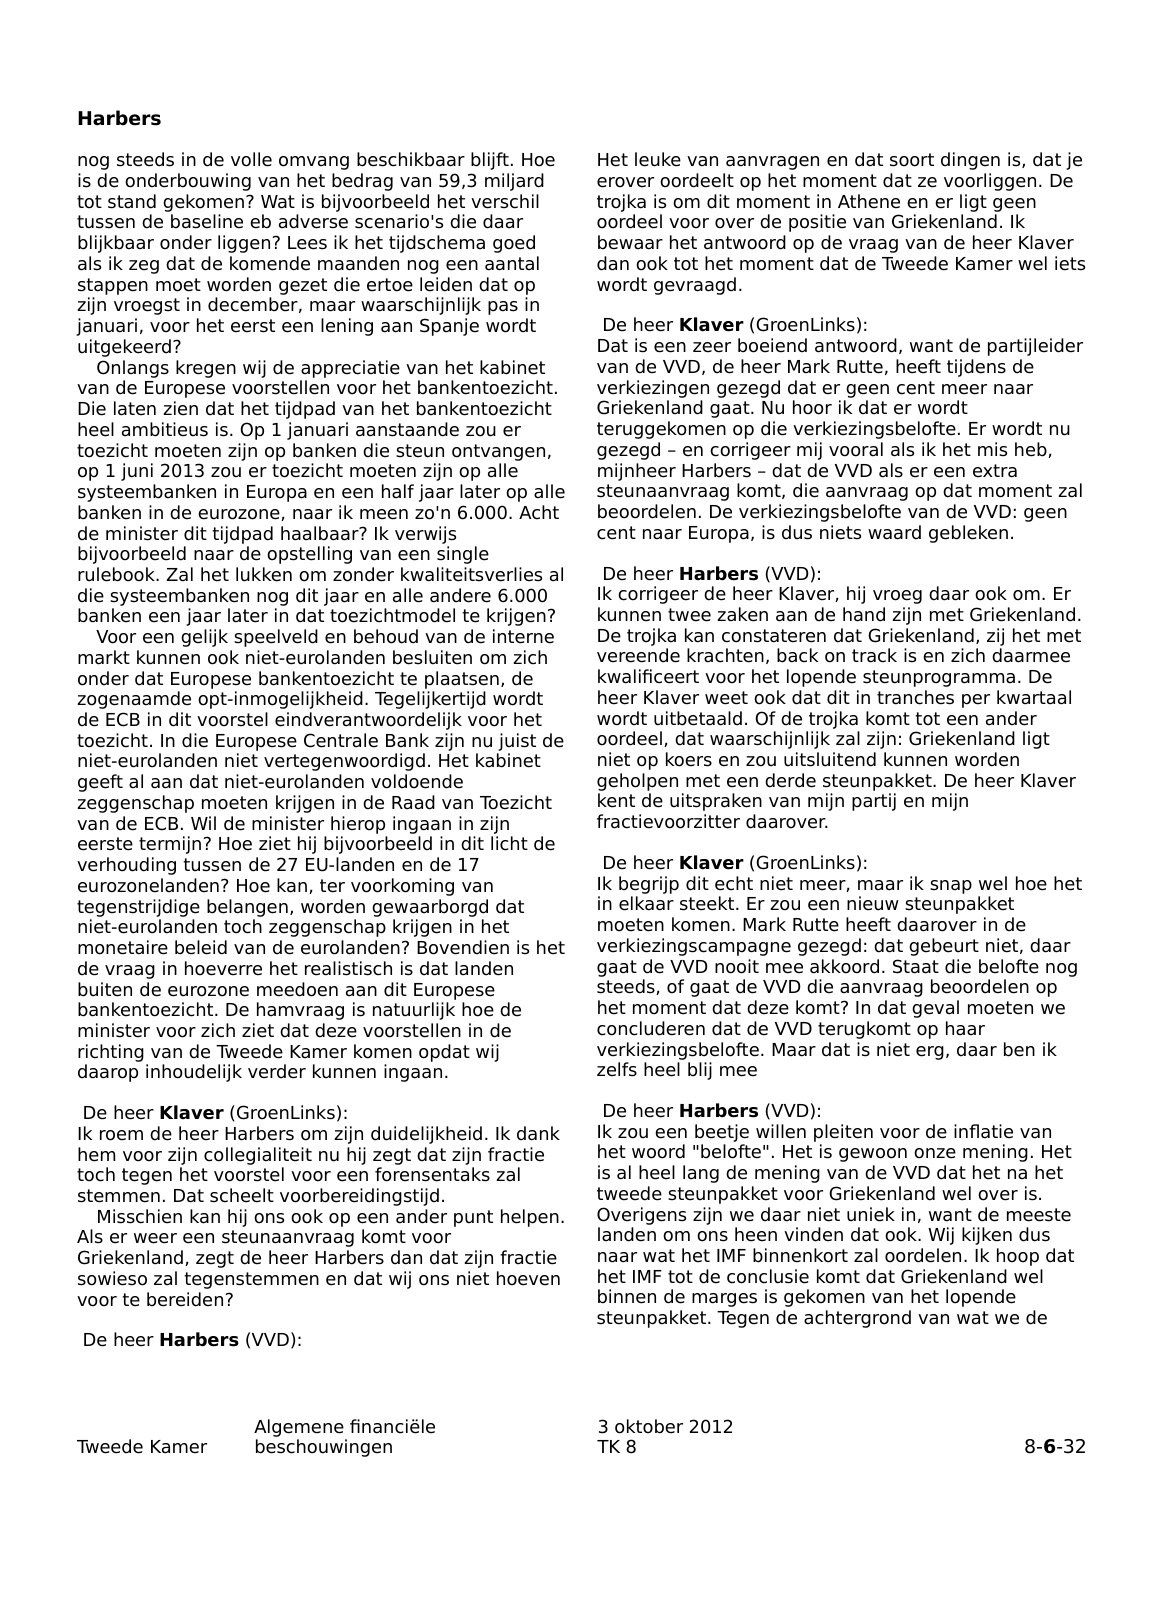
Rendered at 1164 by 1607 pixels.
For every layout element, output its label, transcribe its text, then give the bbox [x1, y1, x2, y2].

text De heer Klaver (GroenLinks): [596, 315, 1087, 336]
text Ik roem de heer Harbers om zijn duidelijkheid. Ik dank hem voor zijn collegialiteit nu hij zegt dat zijn fractie toch tegen het voorstel voor een forensentaks zal stemmen. Dat scheelt voorbereidingstijd. [77, 1124, 567, 1207]
text Ik begrijp dit echt niet meer, maar ik snap wel hoe het in elkaar steekt. Er zou een nieuw steunpakket moeten komen. Mark Rutte heeft daarover in de verkiezingscampagne gezegd: dat gebeurt niet, daar gaat de VVD nooit mee akkoord. Staat die belofte nog steeds, of gaat de VVD die aanvraag beoordelen op het moment dat deze komt? In dat geval moeten we concluderen dat de VVD terugkomt op haar verkiezingsbelofte. Maar dat is niet erg, daar ben ik zelfs heel blij mee [596, 873, 1087, 1081]
text Ik zou een beetje willen pleiten voor de inflatie van het woord "belofte". Het is gewoon onze mening. Het is al heel lang de mening van de VVD dat het na het tweede steunpakket voor Griekenland wel over is. Overigens zijn we daar niet uniek in, want de meeste landen om ons heen vinden dat ook. Wij kijken dus naar wat het IMF binnenkort zal oordelen. Ik hoop dat het IMF tot de conclusie komt dat Griekenland wel binnen de marges is gekomen van het lopende steunpakket. Tegen de achtergrond van wat we de [596, 1122, 1087, 1329]
text Dat is een zeer boeiend antwoord, want de partijleider van de VVD, de heer Mark Rutte, heeft tijdens de verkiezingen gezegd dat er geen cent meer naar Griekenland gaat. Nu hoor ik dat er wordt teruggekomen op die verkiezingsbelofte. Er wordt nu gezegd – en corrigeer mij vooral als ik het mis heb, mijnheer Harbers – dat de VVD als er een extra steunaanvraag komt, die aanvraag op dat moment zal beoordelen. De verkiezingsbelofte van de VVD: geen cent naar Europa, is dus niets waard gebleken. [596, 336, 1087, 543]
text Ik corrigeer de heer Klaver, hij vroeg daar ook om. Er kunnen twee zaken aan de hand zijn met Griekenland. De trojka kan constateren dat Griekenland, zij het met vereende krachten, back on track is en zich daarmee kwalificeert voor het lopende steunprogramma. De heer Klaver weet ook dat dit in tranches per kwartaal wordt uitbetaald. Of de trojka komt tot een ander oordeel, dat waarschijnlijk zal zijn: Griekenland ligt niet op koers en zou uitsluitend kunnen worden geholpen met een derde steunpakket. De heer Klaver kent de uitspraken van mijn partij en mijn fractievoorzitter daarover. [596, 584, 1087, 833]
text Misschien kan hij ons ook op een ander punt helpen. Als er weer een steunaanvraag komt voor Griekenland, zegt de heer Harbers dan dat zijn fractie sowieso zal tegenstemmen en dat wij ons niet hoeven voor te bereiden? [77, 1207, 567, 1310]
text Voor een gelijk speelveld en behoud van de interne markt kunnen ook niet-eurolanden besluiten om zich onder dat Europese bankentoezicht te plaatsen, de zogenaamde opt-inmogelijkheid. Tegelijkertijd wordt de ECB in dit voorstel eindverantwoordelijk voor het toezicht. In die Europese Centrale Bank zijn nu juist de niet-eurolanden niet vertegenwoordigd. Het kabinet geeft al aan dat niet-eurolanden voldoende zeggenschap moeten krijgen in de Raad van Toezicht van de ECB. Wil de minister hierop ingaan in zijn eerste termijn? Hoe ziet hij bijvoorbeeld in dit licht de verhouding tussen de 27 EU-landen en de 17 eurozonelanden? Hoe kan, ter voorkoming van tegenstrijdige belangen, worden gewaarborgd dat niet-eurolanden toch zeggenschap krijgen in het monetaire beleid van de eurolanden? Bovendien is het de vraag in hoeverre het realistisch is dat landen buiten de eurozone meedoen aan dit Europese bankentoezicht. De hamvraag is natuurlijk hoe de minister voor zich ziet dat deze voorstellen in de richting van de Tweede Kamer komen opdat wij daarop inhoudelijk verder kunnen ingaan. [77, 627, 567, 1083]
text Onlangs kregen wij de appreciatie van het kabinet van de Europese voorstellen voor het bankentoezicht. Die laten zien dat het tijdpad van het bankentoezicht heel ambitieus is. Op 1 januari aanstaande zou er toezicht moeten zijn op banken die steun ontvangen, op 1 juni 2013 zou er toezicht moeten zijn op alle systeembanken in Europa en een half jaar later op alle banken in de eurozone, naar ik meen zo'n 6.000. Acht de minister dit tijdpad haalbaar? Ik verwijs bijvoorbeeld naar de opstelling van een single rulebook. Zal het lukken om zonder kwaliteitsverlies al die systeembanken nog dit jaar en alle andere 6.000 banken een jaar later in dat toezichtmodel te krijgen? [77, 357, 567, 627]
text nog steeds in de volle omvang beschikbaar blijft. Hoe is de onderbouwing van het bedrag van 59,3 miljard tot stand gekomen? Wat is bijvoorbeeld het verschil tussen de baseline eb adverse scenario's die daar blijkbaar onder liggen? Lees ik het tijdschema goed als ik zeg dat de komende maanden nog een aantal stappen moet worden gezet die ertoe leiden dat op zijn vroegst in december, maar waarschijnlijk pas in januari, voor het eerst een lening aan Spanje wordt uitgekeerd? [77, 150, 567, 357]
text De heer Harbers (VVD): [596, 563, 1087, 584]
text De heer Harbers (VVD): [596, 1101, 1087, 1122]
text De heer Harbers (VVD): [77, 1330, 567, 1351]
text Het leuke van aanvragen en dat soort dingen is, dat je erover oordeelt op het moment dat ze voorliggen. De trojka is om dit moment in Athene en er ligt geen oordeel voor over de positie van Griekenland. Ik bewaar het antwoord op de vraag van de heer Klaver dan ook tot het moment dat de Tweede Kamer wel iets wordt gevraagd. [596, 150, 1087, 295]
text De heer Klaver (GroenLinks): [596, 853, 1087, 873]
text De heer Klaver (GroenLinks): [77, 1103, 567, 1124]
